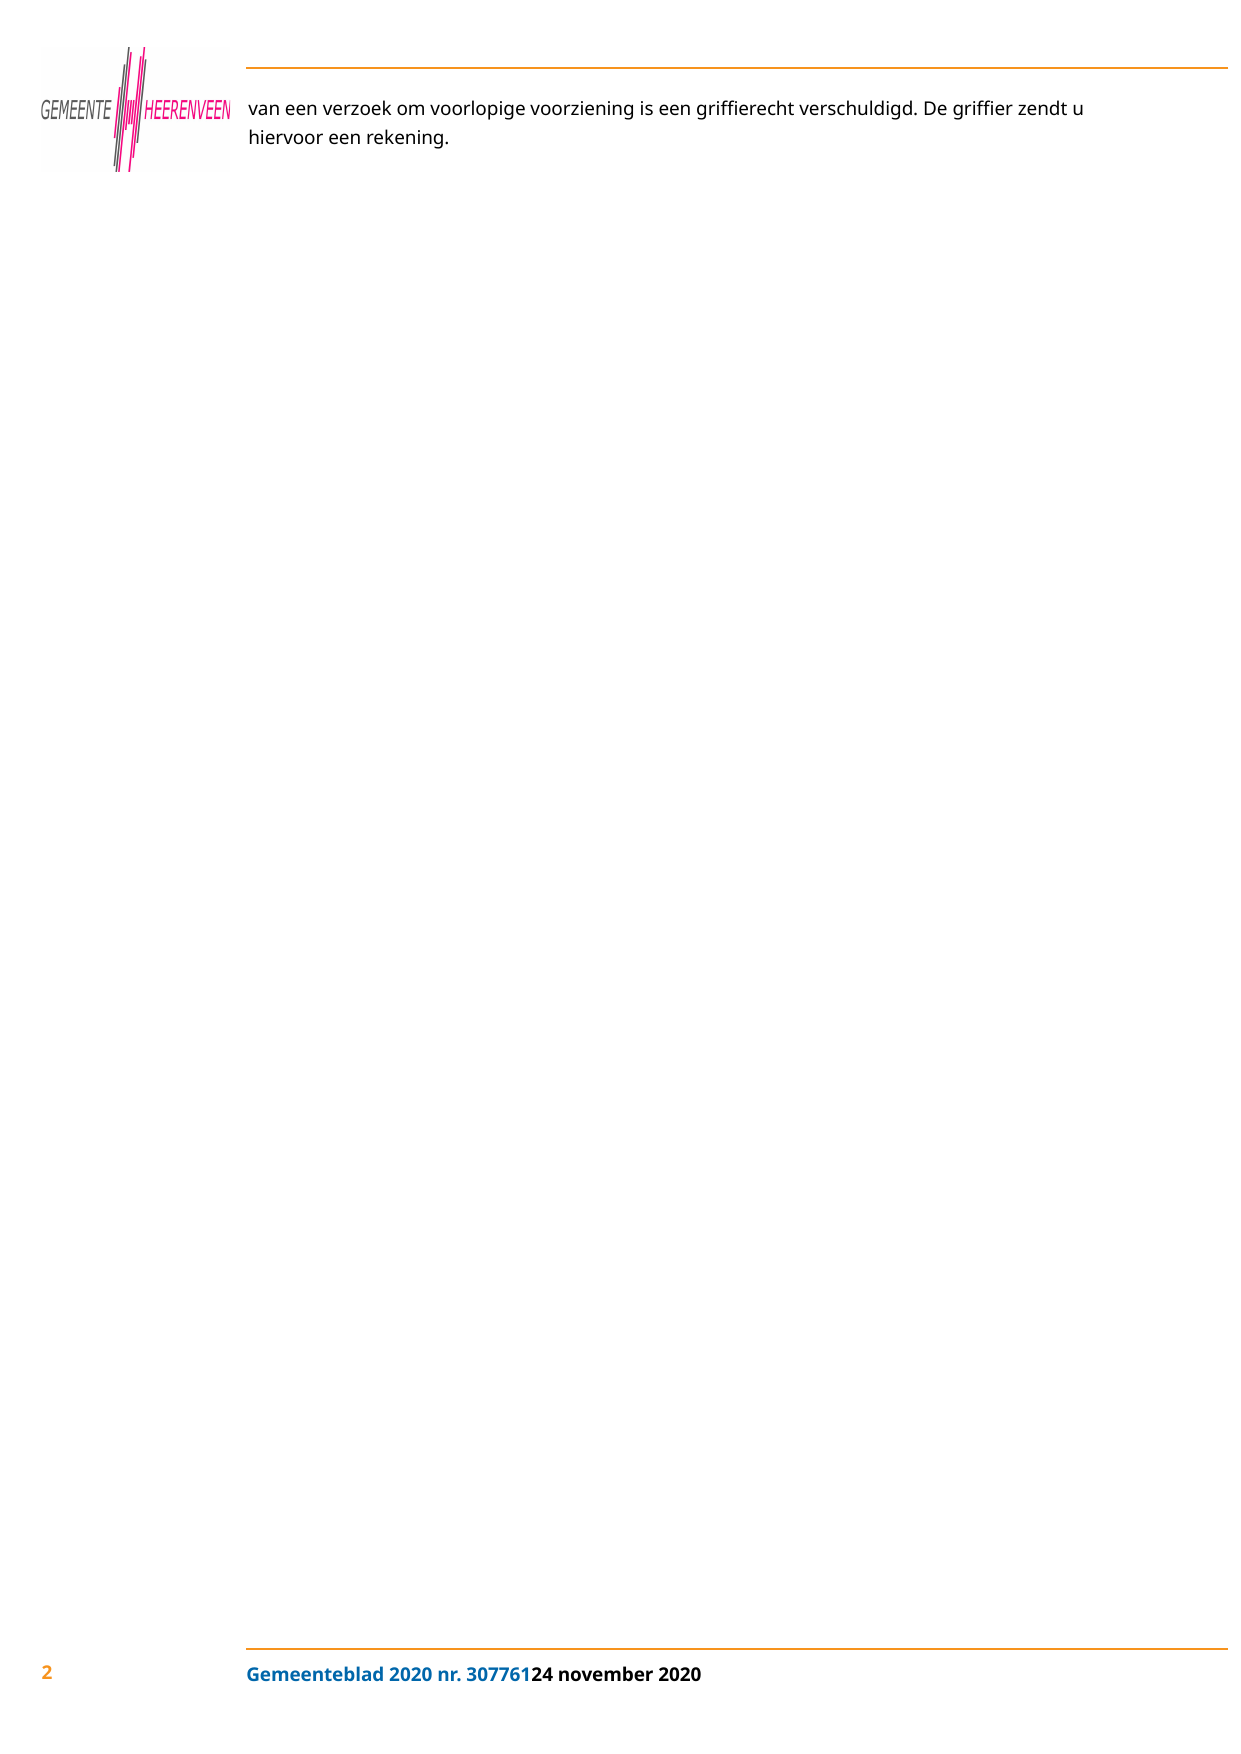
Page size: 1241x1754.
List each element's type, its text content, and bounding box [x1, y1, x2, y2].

text van een verzoek om voorlopige voorziening is een griffierecht verschuldigd. De griffier zendt u hiervoor een rekening. [248, 95, 1152, 150]
picture [41, 47, 231, 172]
